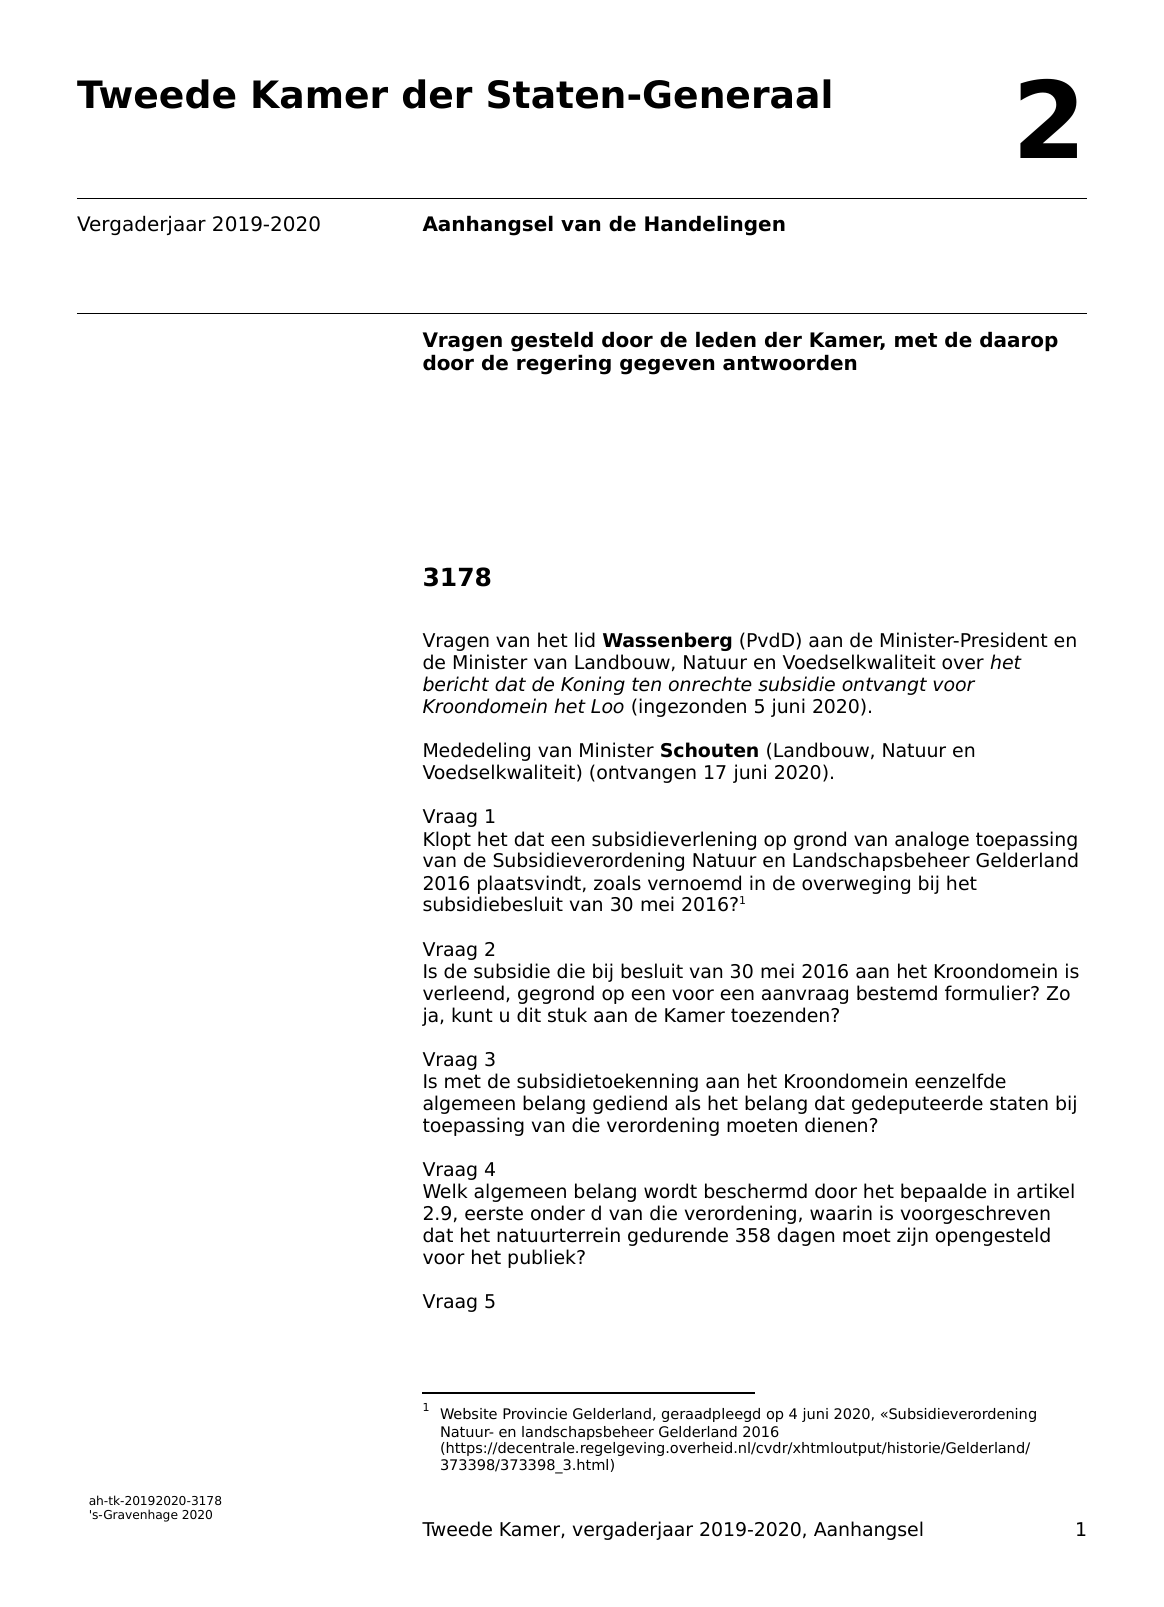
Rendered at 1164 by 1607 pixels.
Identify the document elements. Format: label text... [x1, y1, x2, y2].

text Welk algemeen belang wordt beschermd door het bepaalde in artikel 2.9, eerste onder d van die verordening, waarin is voorgeschreven dat het natuurterrein gedurende 358 dagen moet zijn opengesteld voor het publiek? [422, 1181, 1087, 1269]
text Vraag 2 [422, 938, 1087, 961]
table_cell Vragen gesteld door de leden der Kamer, met de daarop door de regering gegeven antwoorden [422, 314, 1087, 375]
text Vraag 1 [422, 806, 1087, 828]
text Mededeling van Minister Schouten (Landbouw, Natuur en Voedselkwaliteit) (ontvangen 17 juni 2020). [422, 740, 1087, 784]
text 's-Gravenhage 2020 [88, 1508, 323, 1522]
text Klopt het dat een subsidieverlening op grond van analoge toepassing van de Subsidieverordening Natuur en Landschapsbeheer Gelderland 2016 plaatsvindt, zoals vernoemd in de overweging bij het subsidiebesluit van 30 mei 2016? [422, 828, 1087, 916]
text Vraag 3 [422, 1049, 1087, 1071]
text 3178 [422, 563, 1087, 592]
text ah-tk-20192020-3178 [88, 1494, 323, 1508]
text Is met de subsidietoekenning aan het Kroondomein eenzelfde algemeen belang gediend als het belang dat gedeputeerde staten bij toepassing van die verordening moeten dienen? [422, 1071, 1087, 1137]
text Vraag 5 [422, 1291, 1087, 1313]
table_header Tweede Kamer der Staten-Generaal [77, 59, 886, 198]
table_cell Aanhangsel van de Handelingen [422, 199, 1087, 313]
text Vraag 4 [422, 1159, 1087, 1181]
text Is de subsidie die bij besluit van 30 mei 2016 aan het Kroondomein is verleend, gegrond op een voor een aanvraag bestemd formulier? Zo ja, kunt u dit stuk aan de Kamer toezenden? [422, 961, 1087, 1026]
table_cell Vergaderjaar 2019-2020 [77, 199, 422, 313]
text Vragen van het lid Wassenberg (PvdD) aan de Minister-President en de Minister van Landbouw, Natuur en Voedselkwaliteit over het bericht dat de Koning ten onrechte subsidie ontvangt voor Kroondomein het Loo (ingezonden 5 juni 2020). [422, 630, 1087, 718]
table_cell [77, 314, 422, 375]
table_header 2 [886, 59, 1087, 198]
text Website Provincie Gelderland, geraadpleegd op 4 juni 2020, «Subsidieverordening Natuur- en landschapsbeheer Gelderland 2016 (https://decentrale.regelgeving.overheid.nl/cvdr/xhtmloutput/historie/Gelderland/373398/373398_3.html) [422, 1402, 1087, 1474]
